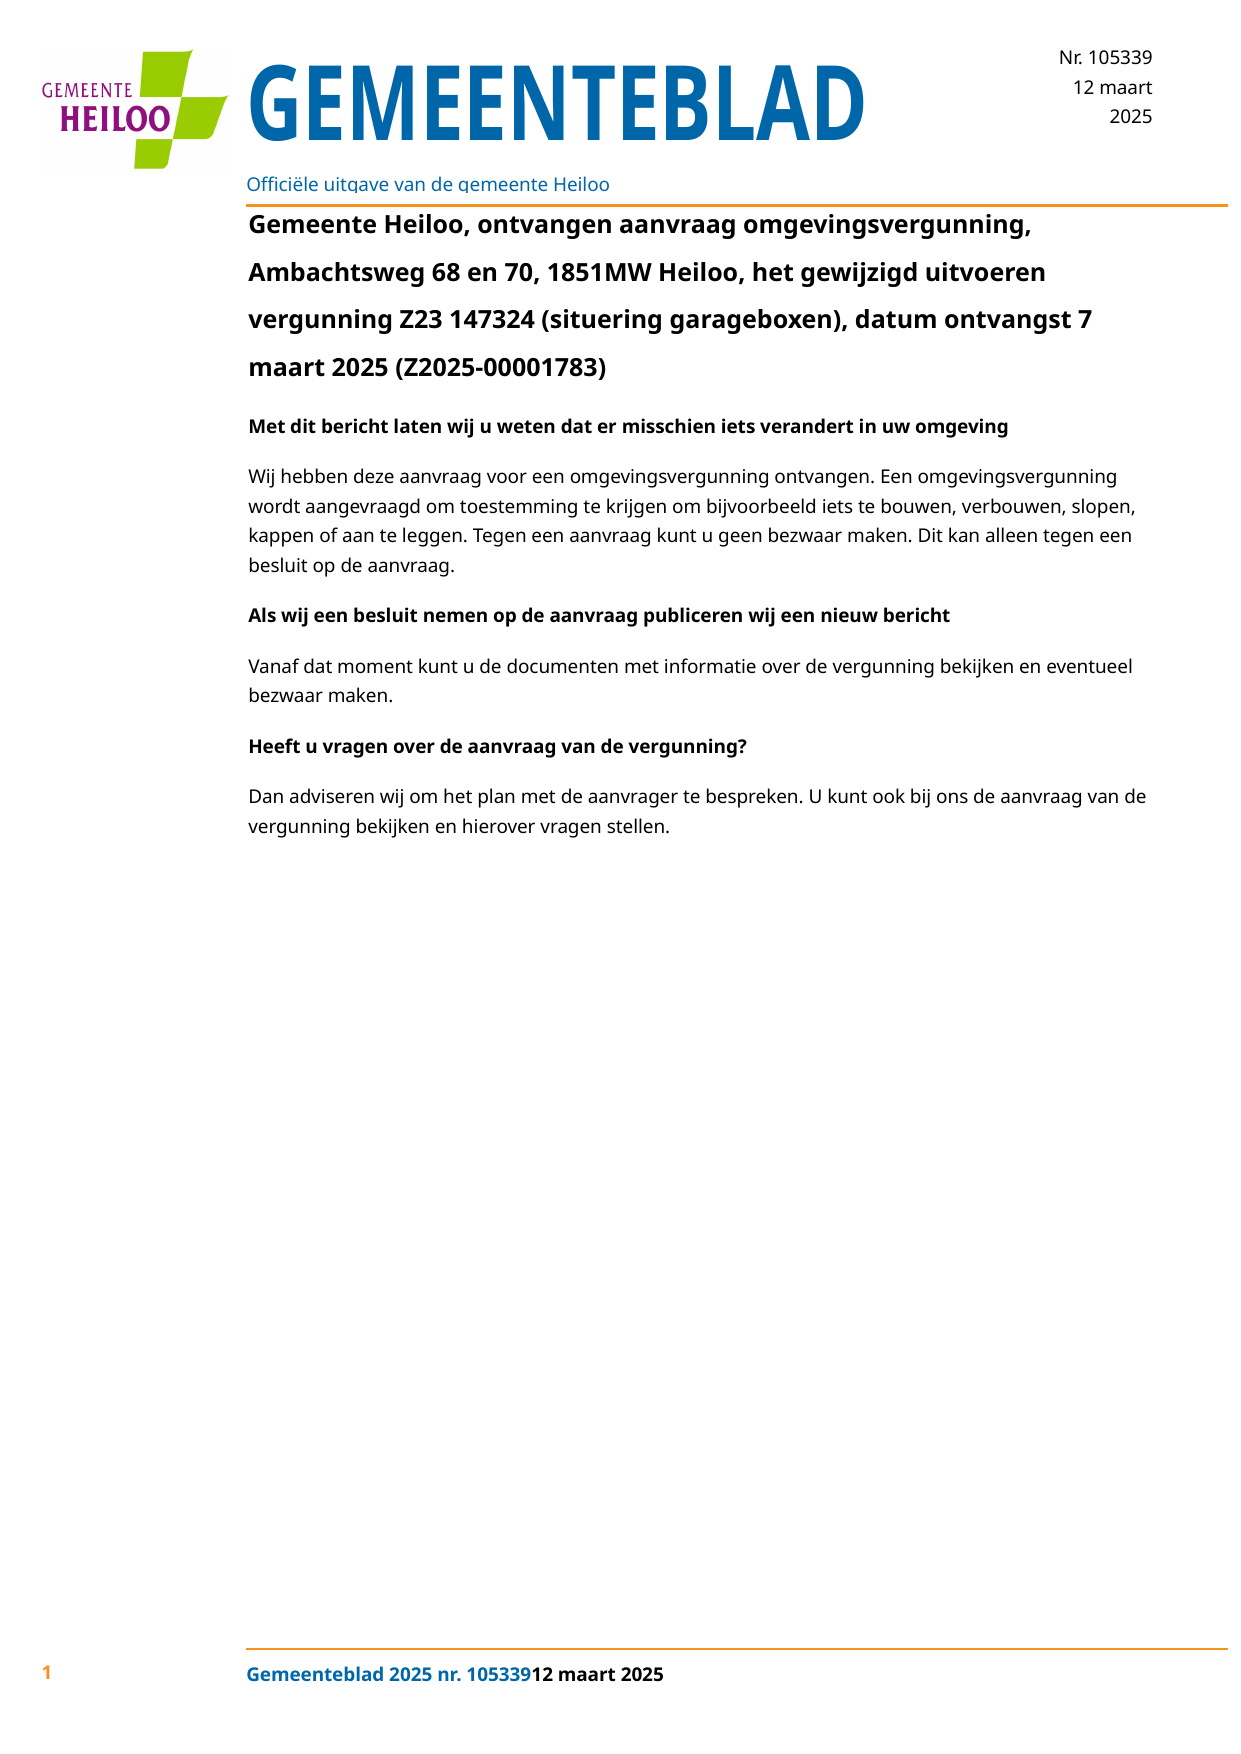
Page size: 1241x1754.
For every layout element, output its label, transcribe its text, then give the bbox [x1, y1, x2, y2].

text Gemeente Heiloo, ontvangen aanvraag omgevingsvergunning, Ambachtsweg 68 en 70, 1851MW Heiloo, het gewijzigd uitvoeren vergunning Z23 147324 (situering garageboxen), datum ontvangst 7 maart 2025 (Z2025-00001783) [248, 207, 1152, 384]
text Heeft u vragen over de aanvraag van de vergunning? [248, 733, 1152, 759]
text Dan adviseren wij om het plan met de aanvrager te bespreken. U kunt ook bij ons de aanvraag van de vergunning bekijken en hierover vragen stellen. [248, 783, 1152, 839]
picture [41, 47, 231, 172]
text Vanaf dat moment kunt u de documenten met informatie over de vergunning bekijken en eventueel bezwaar maken. [248, 653, 1152, 708]
text Als wij een besluit nemen op de aanvraag publiceren wij een nieuw bericht [248, 603, 1152, 628]
text Wij hebben deze aanvraag voor een omgevingsvergunning ontvangen. Een omgevingsvergunning wordt aangevraagd om toestemming te krijgen om bijvoorbeeld iets te bouwen, verbouwen, slopen, kappen of aan te leggen. Tegen een aanvraag kunt u geen bezwaar maken. Dit kan alleen tegen een besluit op de aanvraag. [248, 463, 1152, 578]
text Met dit bericht laten wij u weten dat er misschien iets verandert in uw omgeving [248, 413, 1152, 439]
